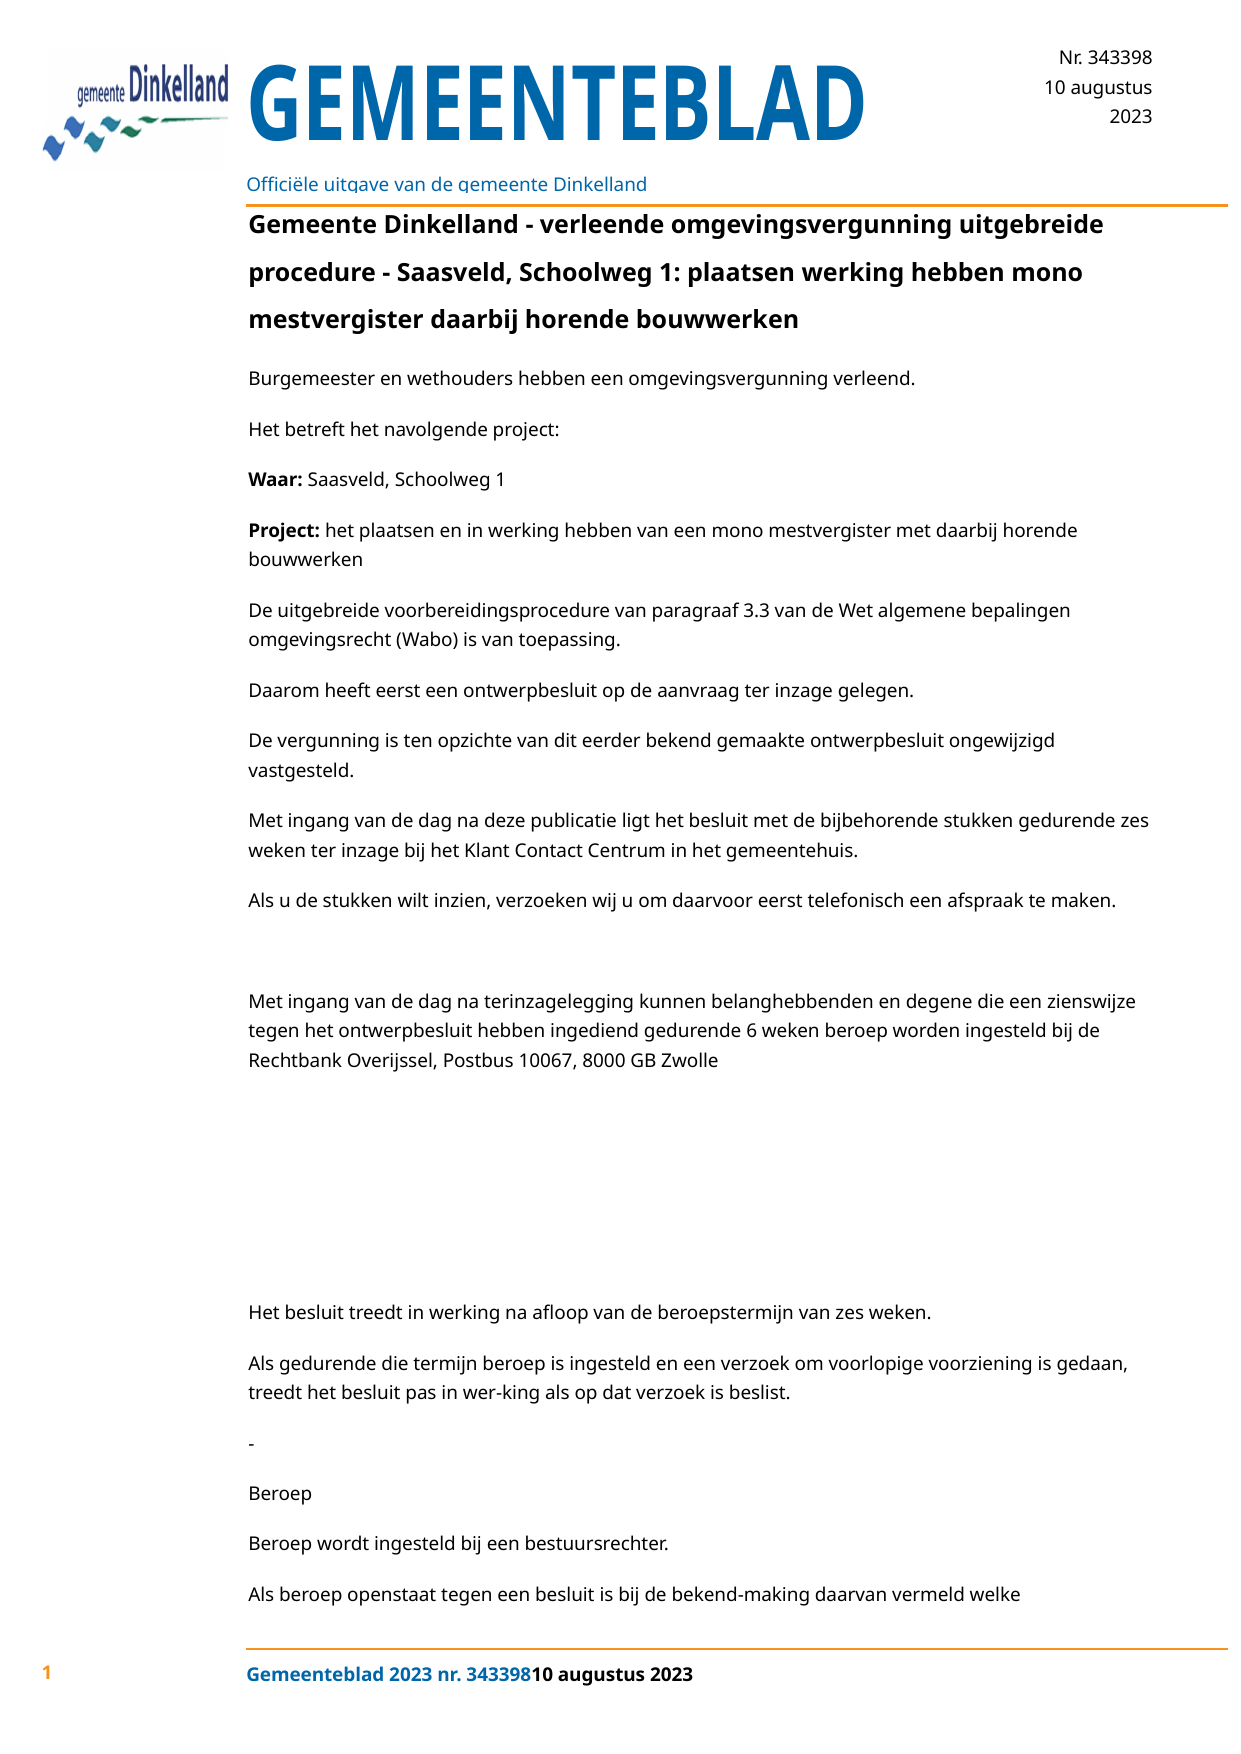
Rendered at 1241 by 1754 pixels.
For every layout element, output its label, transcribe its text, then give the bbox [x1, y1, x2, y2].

text Als gedurende die termijn beroep is ingesteld en een verzoek om voorlopige voorziening is gedaan, treedt het besluit pas in wer-king als op dat verzoek is beslist. [248, 1350, 1152, 1405]
text - [248, 1430, 1152, 1455]
text Als beroep openstaat tegen een besluit is bij de bekend-making daarvan vermeld welke [248, 1581, 1152, 1607]
text Het betreft het navolgende project: [248, 416, 1152, 442]
text Met ingang van de dag na terinzagelegging kunnen belanghebbenden en degene die een zienswijze tegen het ontwerpbesluit hebben ingediend gedurende 6 weken beroep worden ingesteld bij de Rechtbank Overijssel, Postbus 10067, 8000 GB Zwolle [248, 988, 1152, 1073]
text Beroep wordt ingesteld bij een bestuursrechter. [248, 1531, 1152, 1556]
text Beroep [248, 1480, 1152, 1506]
text Als u de stukken wilt inzien, verzoeken wij u om daarvoor eerst telefonisch een afspraak te maken. [248, 887, 1152, 913]
text De vergunning is ten opzichte van dit eerder bekend gemaakte ontwerpbesluit ongewijzigd vastgesteld. [248, 727, 1152, 782]
text Waar: Saasveld, Schoolweg 1 [248, 466, 1152, 492]
text Het besluit treedt in werking na afloop van de beroepstermijn van zes weken. [248, 1299, 1152, 1325]
picture [41, 47, 231, 172]
text Daarom heeft eerst een ontwerpbesluit op de aanvraag ter inzage gelegen. [248, 677, 1152, 702]
text Burgemeester en wethouders hebben een omgevingsvergunning verleend. [248, 366, 1152, 391]
text Met ingang van de dag na deze publicatie ligt het besluit met de bijbehorende stukken gedurende zes weken ter inzage bij het Klant Contact Centrum in het gemeentehuis. [248, 807, 1152, 862]
text De uitgebreide voorbereidingsprocedure van paragraaf 3.3 van de Wet algemene bepalingen omgevingsrecht (Wabo) is van toepassing. [248, 597, 1152, 652]
text Project: het plaatsen en in werking hebben van een mono mestvergister met daarbij horende bouwwerken [248, 517, 1152, 572]
text Gemeente Dinkelland - verleende omgevingsvergunning uitgebreide procedure - Saasveld, Schoolweg 1: plaatsen werking hebben mono mestvergister daarbij horende bouwwerken [248, 207, 1152, 336]
